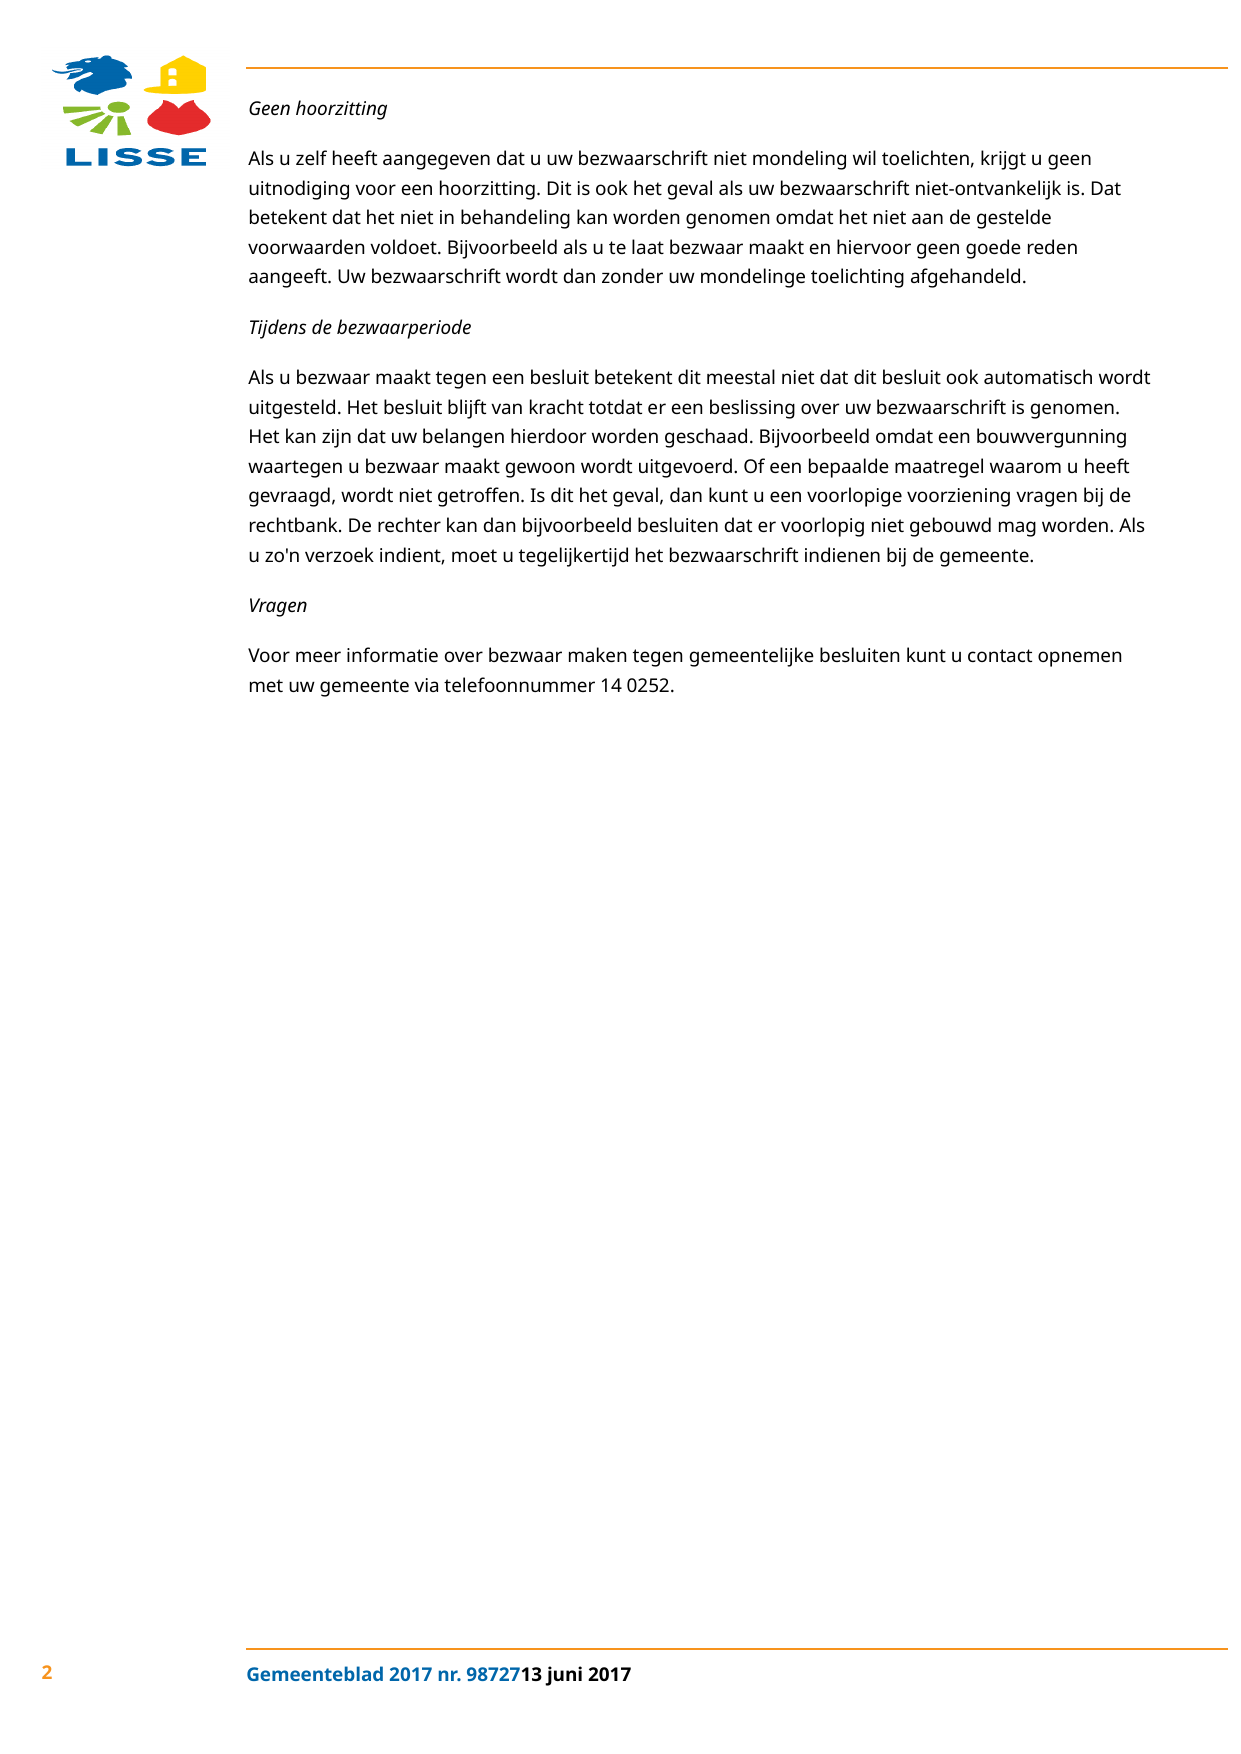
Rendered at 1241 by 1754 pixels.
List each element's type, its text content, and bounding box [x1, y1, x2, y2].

text Als u zelf heeft aangegeven dat u uw bezwaarschrift niet mondeling wil toelichten, krijgt u geen uitnodiging voor een hoorzitting. Dit is ook het geval als uw bezwaarschrift niet-ontvankelijk is. Dat betekent dat het niet in behandeling kan worden genomen omdat het niet aan de gestelde voorwaarden voldoet. Bijvoorbeeld als u te laat bezwaar maakt en hiervoor geen goede reden aangeeft. Uw bezwaarschrift wordt dan zonder uw mondelinge toelichting afgehandeld. [248, 145, 1152, 289]
text Geen hoorzitting [248, 95, 1152, 121]
picture [41, 47, 231, 172]
text Als u bezwaar maakt tegen een besluit betekent dit meestal niet dat dit besluit ook automatisch wordt uitgesteld. Het besluit blijft van kracht totdat er een beslissing over uw bezwaarschrift is genomen. Het kan zijn dat uw belangen hierdoor worden geschaad. Bijvoorbeeld omdat een bouwvergunning waartegen u bezwaar maakt gewoon wordt uitgevoerd. Of een bepaalde maatregel waarom u heeft gevraagd, wordt niet getroffen. Is dit het geval, dan kunt u een voorlopige voorziening vragen bij de rechtbank. De rechter kan dan bijvoorbeeld besluiten dat er voorlopig niet gebouwd mag worden. Als u zo'n verzoek indient, moet u tegelijkertijd het bezwaarschrift indienen bij de gemeente. [248, 364, 1152, 568]
text Tijdens de bezwaarperiode [248, 314, 1152, 340]
text Vragen [248, 592, 1152, 618]
text Voor meer informatie over bezwaar maken tegen gemeentelijke besluiten kunt u contact opnemen met uw gemeente via telefoonnummer 14 0252. [248, 643, 1152, 698]
